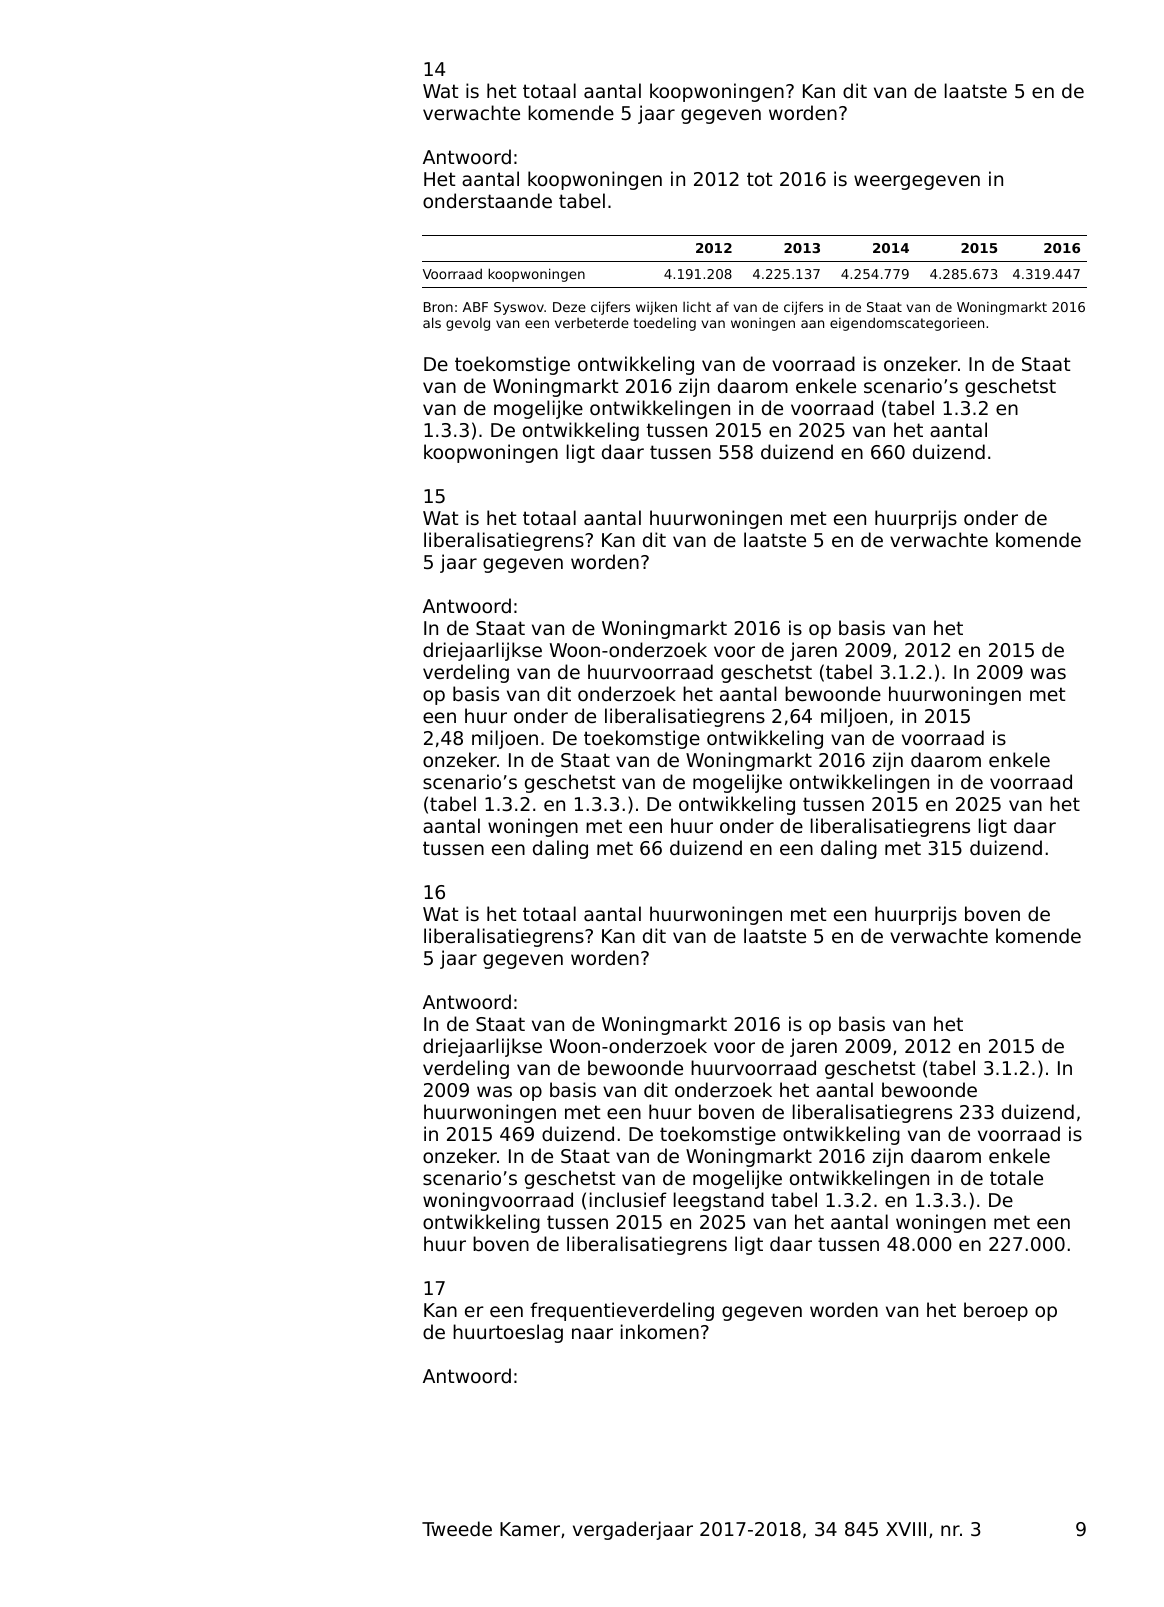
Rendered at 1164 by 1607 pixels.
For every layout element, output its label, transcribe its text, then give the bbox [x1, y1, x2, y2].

text Wat is het totaal aantal huurwoningen met een huurprijs onder de liberalisatiegrens? Kan dit van de laatste 5 en de verwachte komende 5 jaar gegeven worden? [422, 508, 1087, 574]
table_header 2012 [650, 236, 738, 261]
text Wat is het totaal aantal huurwoningen met een huurprijs boven de liberalisatiegrens? Kan dit van de laatste 5 en de verwachte komende 5 jaar gegeven worden? [422, 904, 1087, 970]
table_cell Voorraad koopwoningen [422, 262, 649, 287]
table_header 2014 [827, 236, 915, 261]
table_cell 4.254.779 [827, 262, 915, 287]
text 15 [422, 486, 1087, 508]
text Het aantal koopwoningen in 2012 tot 2016 is weergegeven in onderstaande tabel. [422, 169, 1087, 213]
text Antwoord: [422, 596, 1087, 618]
text Antwoord: [422, 147, 1087, 169]
table_header [422, 236, 649, 261]
table_header 2013 [738, 236, 827, 261]
table_cell 4.319.447 [1004, 262, 1087, 287]
table_header 2016 [1004, 236, 1087, 261]
text 14 [422, 59, 1087, 81]
table_cell Bron: ABF Syswov. Deze cijfers wijken licht af van de cijfers in de Staat van de Woningmarkt 2016 als gevolg van een verbeterde toedeling van woningen aan eigendomscategorieen. [422, 288, 1087, 332]
text In de Staat van de Woningmarkt 2016 is op basis van het driejaarlijkse Woon-onderzoek voor de jaren 2009, 2012 en 2015 de verdeling van de huurvoorraad geschetst (tabel 3.1.2.). In 2009 was op basis van dit onderzoek het aantal bewoonde huurwoningen met een huur onder de liberalisatiegrens 2,64 miljoen, in 2015 2,48 miljoen. De toekomstige ontwikkeling van de voorraad is onzeker. In de Staat van de Woningmarkt 2016 zijn daarom enkele scenario’s geschetst van de mogelijke ontwikkelingen in de voorraad (tabel 1.3.2. en 1.3.3.). De ontwikkeling tussen 2015 en 2025 van het aantal woningen met een huur onder de liberalisatiegrens ligt daar tussen een daling met 66 duizend en een daling met 315 duizend. [422, 618, 1087, 860]
text 17 [422, 1278, 1087, 1300]
text In de Staat van de Woningmarkt 2016 is op basis van het driejaarlijkse Woon-onderzoek voor de jaren 2009, 2012 en 2015 de verdeling van de bewoonde huurvoorraad geschetst (tabel 3.1.2.). In 2009 was op basis van dit onderzoek het aantal bewoonde huurwoningen met een huur boven de liberalisatiegrens 233 duizend, in 2015 469 duizend. De toekomstige ontwikkeling van de voorraad is onzeker. In de Staat van de Woningmarkt 2016 zijn daarom enkele scenario’s geschetst van de mogelijke ontwikkelingen in de totale woningvoorraad (inclusief leegstand tabel 1.3.2. en 1.3.3.). De ontwikkeling tussen 2015 en 2025 van het aantal woningen met een huur boven de liberalisatiegrens ligt daar tussen 48.000 en 227.000. [422, 1014, 1087, 1256]
text Antwoord: [422, 1366, 1087, 1388]
table_cell 4.191.208 [650, 262, 738, 287]
table_cell 4.225.137 [738, 262, 827, 287]
text Wat is het totaal aantal koopwoningen? Kan dit van de laatste 5 en de verwachte komende 5 jaar gegeven worden? [422, 81, 1087, 125]
text Antwoord: [422, 992, 1087, 1014]
table_header 2015 [915, 236, 1004, 261]
text De toekomstige ontwikkeling van de voorraad is onzeker. In de Staat van de Woningmarkt 2016 zijn daarom enkele scenario’s geschetst van de mogelijke ontwikkelingen in de voorraad (tabel 1.3.2 en 1.3.3). De ontwikkeling tussen 2015 en 2025 van het aantal koopwoningen ligt daar tussen 558 duizend en 660 duizend. [422, 354, 1087, 464]
text Kan er een frequentieverdeling gegeven worden van het beroep op de huurtoeslag naar inkomen? [422, 1300, 1087, 1344]
text 16 [422, 882, 1087, 904]
table_cell 4.285.673 [915, 262, 1004, 287]
